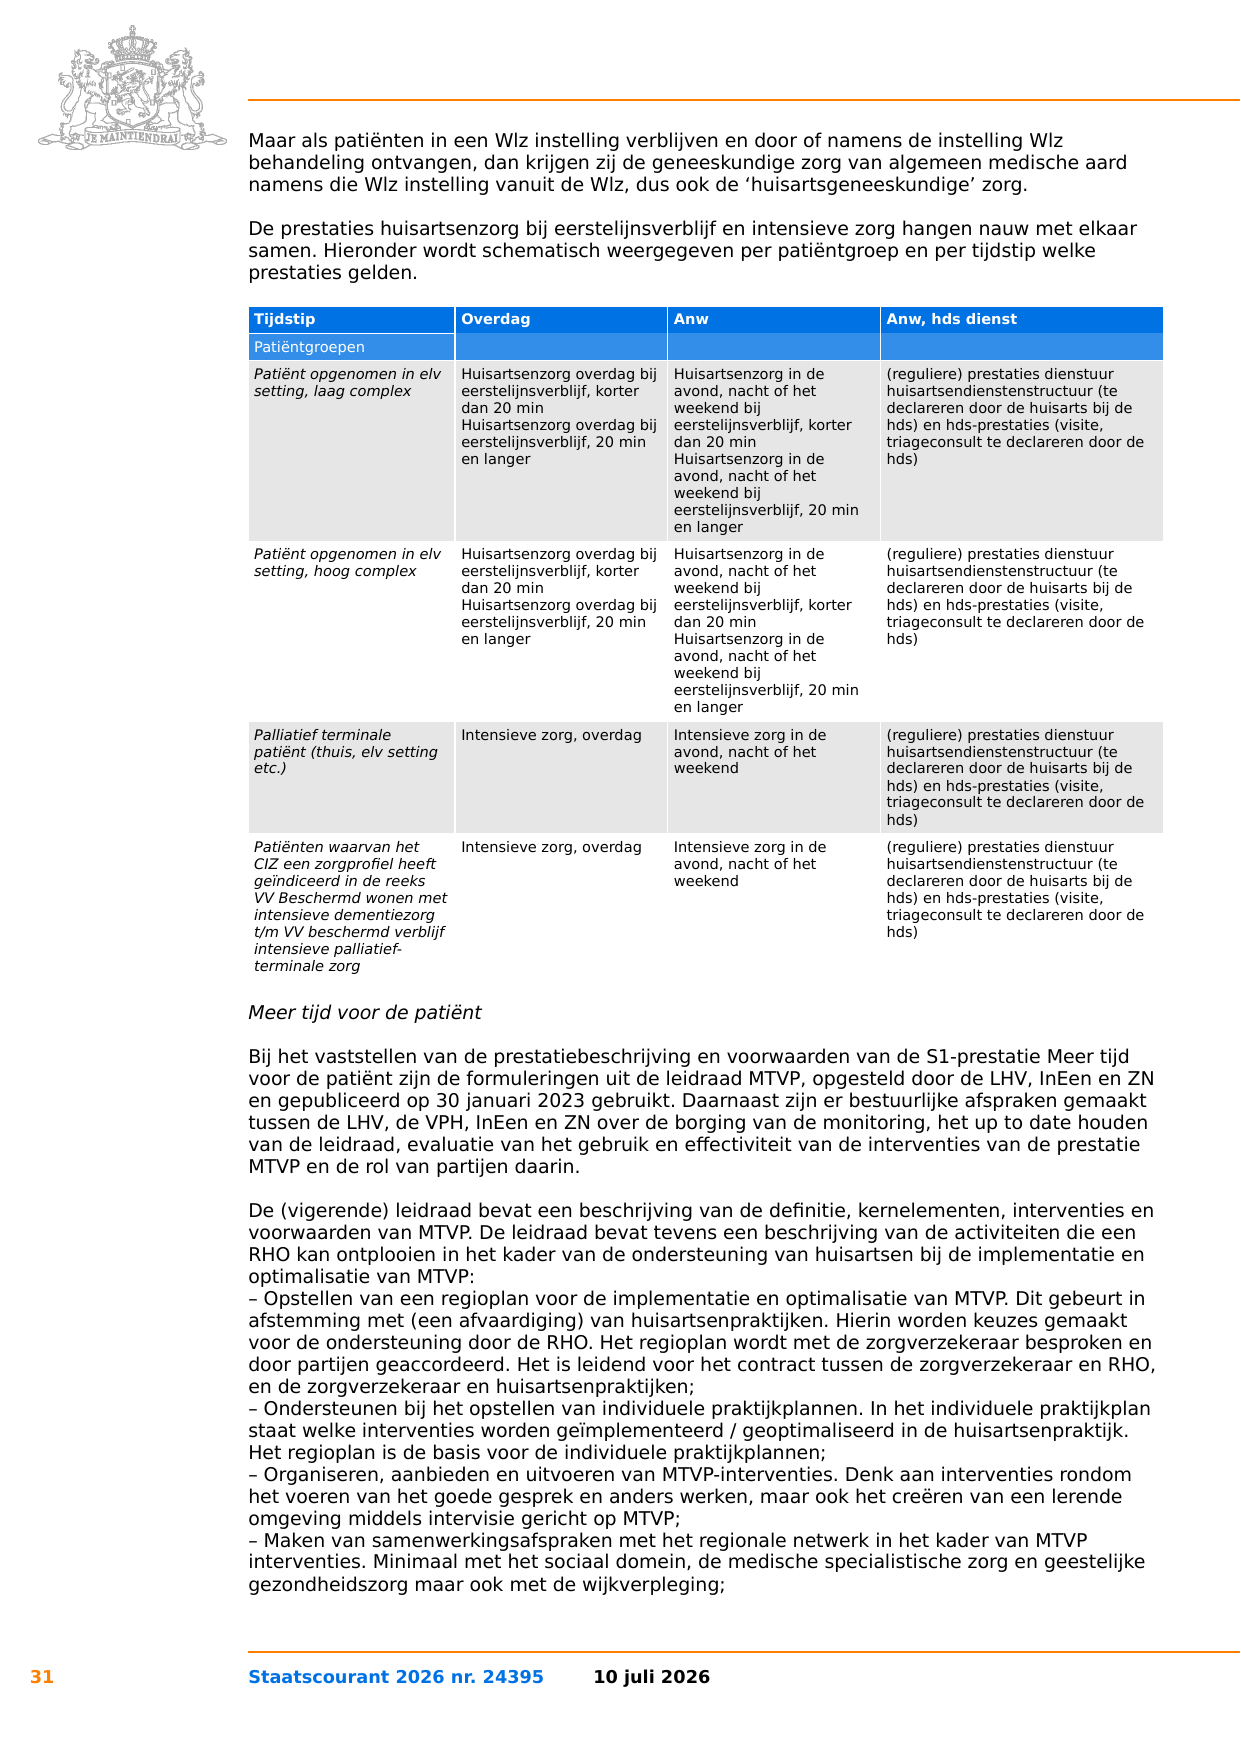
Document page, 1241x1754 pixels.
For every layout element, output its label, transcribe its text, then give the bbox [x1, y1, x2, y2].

table_cell (reguliere) prestaties dienstuur huisartsendienstenstructuur (te declareren door de huisarts bij de hds) en hds-prestaties (visite, triageconsult te declareren door de hds) [881, 361, 1163, 541]
table_cell Patiënt opgenomen in elv setting, hoog complex [249, 542, 454, 721]
text – Ondersteunen bij het opstellen van individuele praktijkplannen. In het individuele praktijkplan staat welke interventies worden geïmplementeerd / geoptimaliseerd in de huisartsenpraktijk. Het regioplan is de basis voor de individuele praktijkplannen; [248, 1398, 1163, 1463]
table_cell Palliatief terminale patiënt (thuis, elv setting etc.) [249, 722, 454, 833]
text De prestaties huisartsenzorg bij eerstelijnsverblijf en intensieve zorg hangen nauw met elkaar samen. Hieronder wordt schematisch weergegeven per patiëntgroep en per tijdstip welke prestaties gelden. [248, 218, 1163, 284]
text Maar als patiënten in een Wlz instelling verblijven en door of namens de instelling Wlz behandeling ontvangen, dan krijgen zij de geneeskundige zorg van algemeen medische aard namens die Wlz instelling vanuit de Wlz, dus ook de ‘huisartsgeneeskundige’ zorg. [248, 130, 1163, 196]
picture [38, 25, 227, 150]
table_cell Intensieve zorg in de avond, nacht of het weekend [668, 722, 880, 833]
subtitle Meer tijd voor de patiënt [248, 1002, 1163, 1024]
table_cell Patiënt opgenomen in elv setting, laag complex [249, 361, 454, 541]
table_cell Intensieve zorg in de avond, nacht of het weekend [668, 834, 880, 979]
table_header Anw [668, 307, 880, 333]
table_cell Patiënten waarvan het CIZ een zorgprofiel heeft geïndiceerd in de reeks VV Beschermd wonen met intensieve dementiezorg t/m VV beschermd verblijf intensieve palliatief-terminale zorg [249, 834, 454, 979]
table_header Anw, hds dienst [881, 307, 1163, 333]
table_header Overdag [456, 307, 667, 333]
text Bij het vaststellen van de prestatiebeschrijving en voorwaarden van de S1-prestatie Meer tijd voor de patiënt zijn de formuleringen uit de leidraad MTVP, opgesteld door de LHV, InEen en ZN en gepubliceerd op 30 januari 2023 gebruikt. Daarnaast zijn er bestuurlijke afspraken gemaakt tussen de LHV, de VPH, InEen en ZN over de borging van de monitoring, het up to date houden van de leidraad, evaluatie van het gebruik en effectiviteit van de interventies van de prestatie MTVP en de rol van partijen daarin. [248, 1046, 1163, 1178]
table_cell (reguliere) prestaties dienstuur huisartsendienstenstructuur (te declareren door de huisarts bij de hds) en hds-prestaties (visite, triageconsult te declareren door de hds) [881, 722, 1163, 833]
text – Organiseren, aanbieden en uitvoeren van MTVP-interventies. Denk aan interventies rondom het voeren van het goede gesprek en anders werken, maar ook het creëren van een lerende omgeving middels intervisie gericht op MTVP; [248, 1463, 1163, 1529]
table_cell Huisartsenzorg overdag bij eerstelijnsverblijf, korter dan 20 min Huisartsenzorg overdag bij eerstelijnsverblijf, 20 min en langer [456, 542, 667, 721]
text – Maken van samenwerkingsafspraken met het regionale netwerk in het kader van MTVP interventies. Minimaal met het sociaal domein, de medische specialistische zorg en geestelijke gezondheidszorg maar ook met de wijkverpleging; [248, 1529, 1163, 1595]
table_header Tijdstip [249, 307, 454, 333]
table_cell Huisartsenzorg in de avond, nacht of het weekend bij eerstelijnsverblijf, korter dan 20 min Huisartsenzorg in de avond, nacht of het weekend bij eerstelijnsverblijf, 20 min en langer [668, 361, 880, 541]
table_cell Huisartsenzorg in de avond, nacht of het weekend bij eerstelijnsverblijf, korter dan 20 min Huisartsenzorg in de avond, nacht of het weekend bij eerstelijnsverblijf, 20 min en langer [668, 542, 880, 721]
text De (vigerende) leidraad bevat een beschrijving van de definitie, kernelementen, interventies en voorwaarden van MTVP. De leidraad bevat tevens een beschrijving van de activiteiten die een RHO kan ontplooien in het kader van de ondersteuning van huisartsen bij de implementatie en optimalisatie van MTVP: [248, 1200, 1163, 1288]
table_cell Intensieve zorg, overdag [456, 834, 667, 979]
table_cell (reguliere) prestaties dienstuur huisartsendienstenstructuur (te declareren door de huisarts bij de hds) en hds-prestaties (visite, triageconsult te declareren door de hds) [881, 834, 1163, 979]
text – Opstellen van een regioplan voor de implementatie en optimalisatie van MTVP. Dit gebeurt in afstemming met (een afvaardiging) van huisartsenpraktijken. Hierin worden keuzes gemaakt voor de ondersteuning door de RHO. Het regioplan wordt met de zorgverzekeraar besproken en door partijen geaccordeerd. Het is leidend voor het contract tussen de zorgverzekeraar en RHO, en de zorgverzekeraar en huisartsenpraktijken; [248, 1288, 1163, 1398]
table_cell Intensieve zorg, overdag [456, 722, 667, 833]
table_cell Huisartsenzorg overdag bij eerstelijnsverblijf, korter dan 20 min Huisartsenzorg overdag bij eerstelijnsverblijf, 20 min en langer [456, 361, 667, 541]
table_cell (reguliere) prestaties dienstuur huisartsendienstenstructuur (te declareren door de huisarts bij de hds) en hds-prestaties (visite, triageconsult te declareren door de hds) [881, 542, 1163, 721]
table_cell Patiëntgroepen [249, 334, 454, 360]
